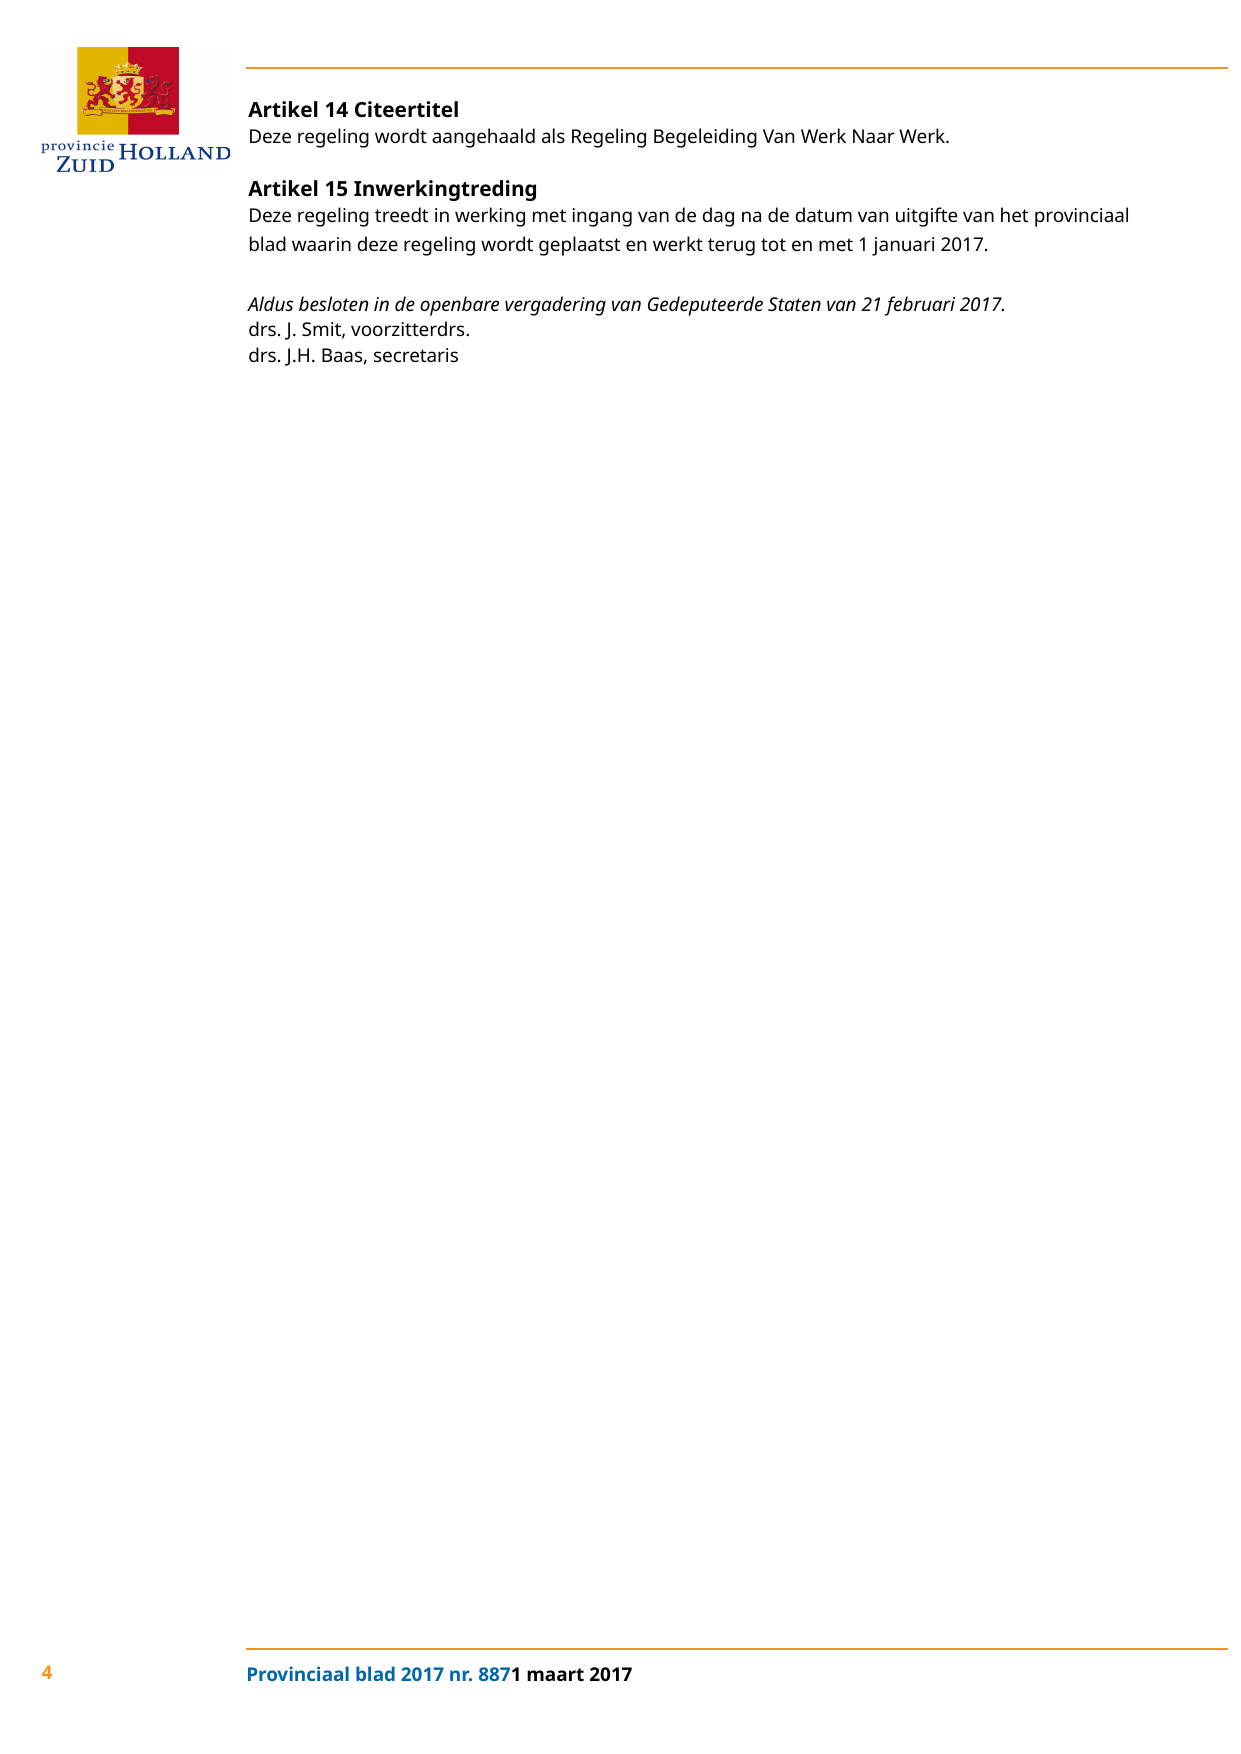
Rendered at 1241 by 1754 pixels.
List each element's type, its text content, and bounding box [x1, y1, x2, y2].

text Deze regeling wordt aangehaald als Regeling Begeleiding Van Werk Naar Werk. [248, 123, 1152, 149]
text drs. J. Smit, voorzitterdrs. [248, 317, 1152, 342]
picture [41, 47, 231, 172]
text Deze regeling treedt in werking met ingang van de dag na de datum van uitgifte van het provinciaal blad waarin deze regeling wordt geplaatst en werkt terug tot en met 1 januari 2017. [248, 202, 1152, 257]
text Aldus besloten in de openbare vergadering van Gedeputeerde Staten van 21 februari 2017. [248, 291, 1152, 317]
text drs. J.H. Baas, secretaris [248, 342, 1152, 368]
text Artikel 14 Citeertitel [248, 95, 1152, 123]
text Artikel 15 Inwerkingtreding [248, 174, 1152, 202]
